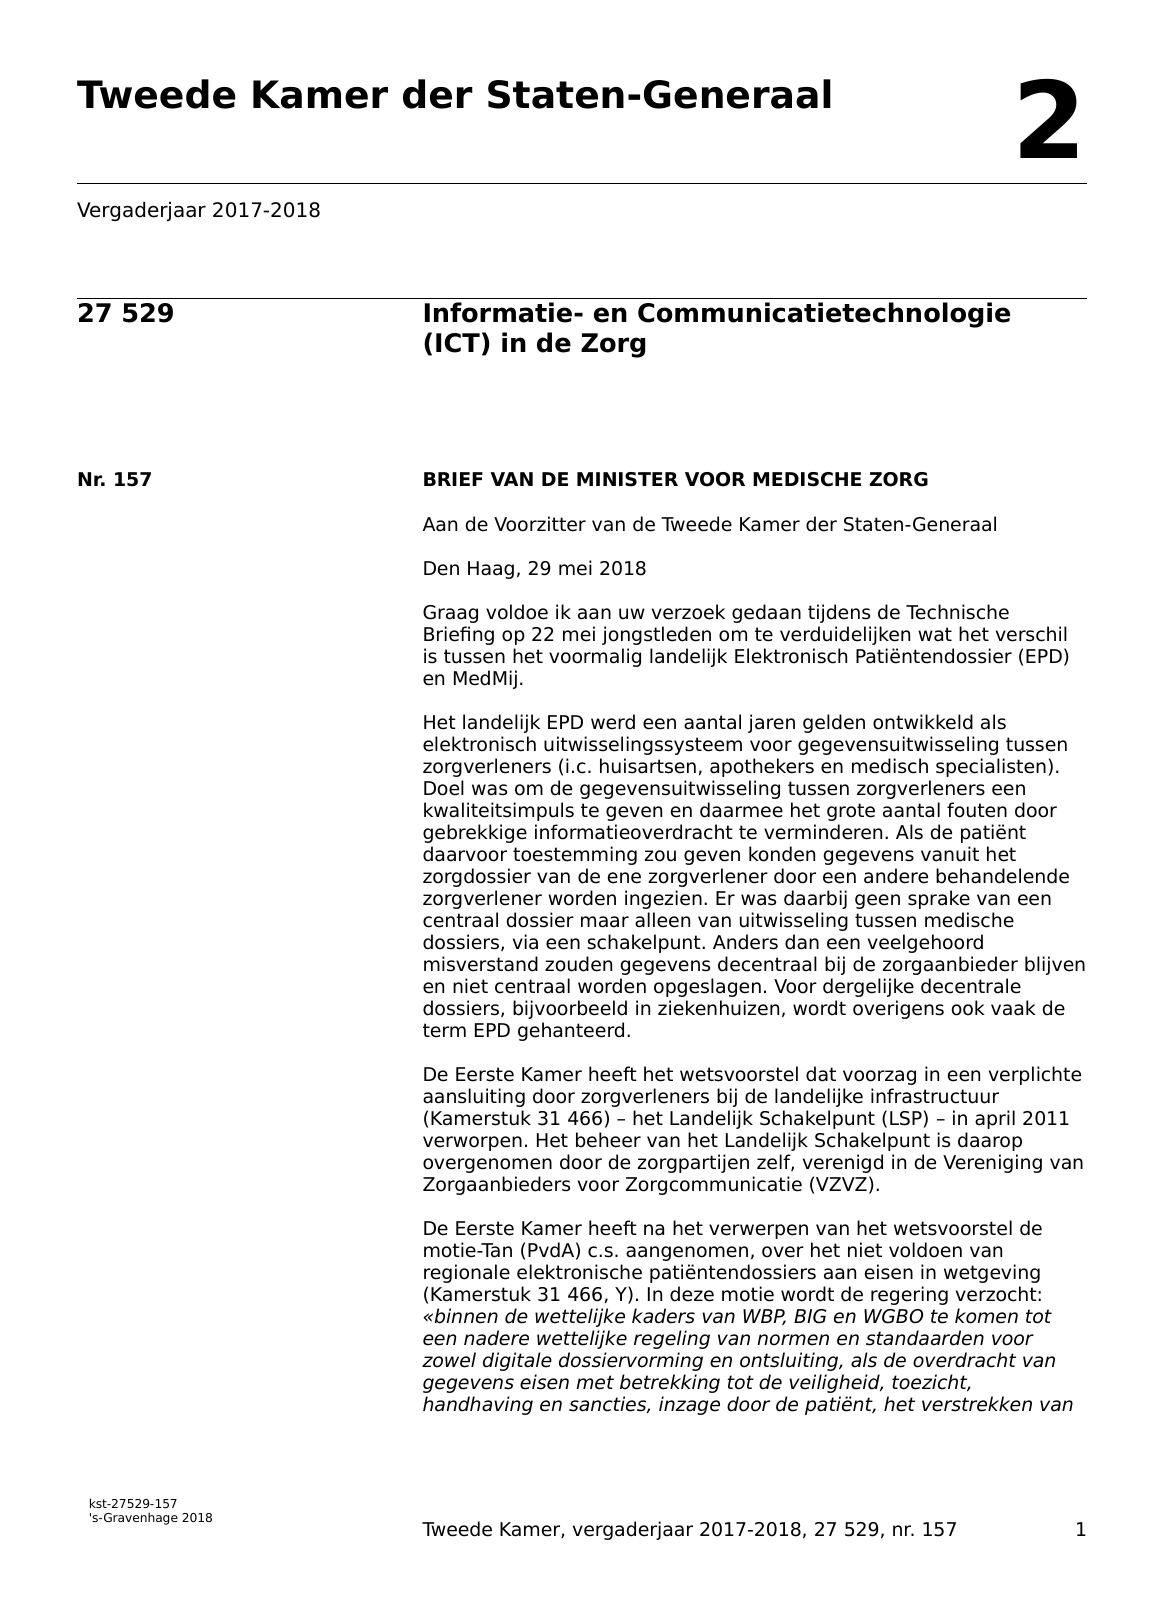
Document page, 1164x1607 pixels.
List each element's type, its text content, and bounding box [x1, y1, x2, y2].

table_cell Vergaderjaar 2017-2018 [77, 184, 1087, 298]
text 's-Gravenhage 2018 [88, 1511, 323, 1525]
text De Eerste Kamer heeft het wetsvoorstel dat voorzag in een verplichte aansluiting door zorgverleners bij de landelijke infrastructuur (Kamerstuk 31 466) – het Landelijk Schakelpunt (LSP) – in april 2011 verworpen. Het beheer van het Landelijk Schakelpunt is daarop overgenomen door de zorgpartijen zelf, verenigd in de Vereniging van Zorgaanbieders voor Zorgcommunicatie (VZVZ). [422, 1064, 1087, 1196]
table_header Tweede Kamer der Staten-Generaal [77, 59, 886, 183]
text Graag voldoe ik aan uw verzoek gedaan tijdens de Technische Briefing op 22 mei jongstleden om te verduidelijken wat het verschil is tussen het voormalig landelijk Elektronisch Patiëntendossier (EPD) en MedMij. [422, 602, 1087, 690]
text De Eerste Kamer heeft na het verwerpen van het wetsvoorstel de motie-Tan (PvdA) c.s. aangenomen, over het niet voldoen van regionale elektronische patiëntendossiers aan eisen in wetgeving (Kamerstuk 31 466, Y). In deze motie wordt de regering verzocht: «binnen de wettelijke kaders van WBP, BIG en WGBO te komen tot een nadere wettelijke regeling van normen en standaarden voor zowel digitale dossiervorming en ontsluiting, als de overdracht van gegevens eisen met betrekking tot de veiligheid, toezicht, handhaving en sancties, inzage door de patiënt, het verstrekken van [422, 1218, 1087, 1416]
text Aan de Voorzitter van de Tweede Kamer der Staten-Generaal [422, 513, 1087, 536]
subtitle 27 529 Informatie- en Communicatietechnologie (ICT) in de Zorg [77, 299, 1087, 358]
text Het landelijk EPD werd een aantal jaren gelden ontwikkeld als elektronisch uitwisselingssysteem voor gegevensuitwisseling tussen zorgverleners (i.c. huisartsen, apothekers en medisch specialisten). Doel was om de gegevensuitwisseling tussen zorgverleners een kwaliteitsimpuls te geven en daarmee het grote aantal fouten door gebrekkige informatieoverdracht te verminderen. Als de patiënt daarvoor toestemming zou geven konden gegevens vanuit het zorgdossier van de ene zorgverlener door een andere behandelende zorgverlener worden ingezien. Er was daarbij geen sprake van een centraal dossier maar alleen van uitwisseling tussen medische dossiers, via een schakelpunt. Anders dan een veelgehoord misverstand zouden gegevens decentraal bij de zorgaanbieder blijven en niet centraal worden opgeslagen. Voor dergelijke decentrale dossiers, bijvoorbeeld in ziekenhuizen, wordt overigens ook vaak de term EPD gehanteerd. [422, 712, 1087, 1042]
text kst-27529-157 [88, 1497, 323, 1511]
table_header 2 [886, 59, 1087, 183]
subtitle Nr. 157 BRIEF VAN DE MINISTER VOOR MEDISCHE ZORG [77, 469, 1087, 491]
text Den Haag, 29 mei 2018 [422, 558, 1087, 580]
